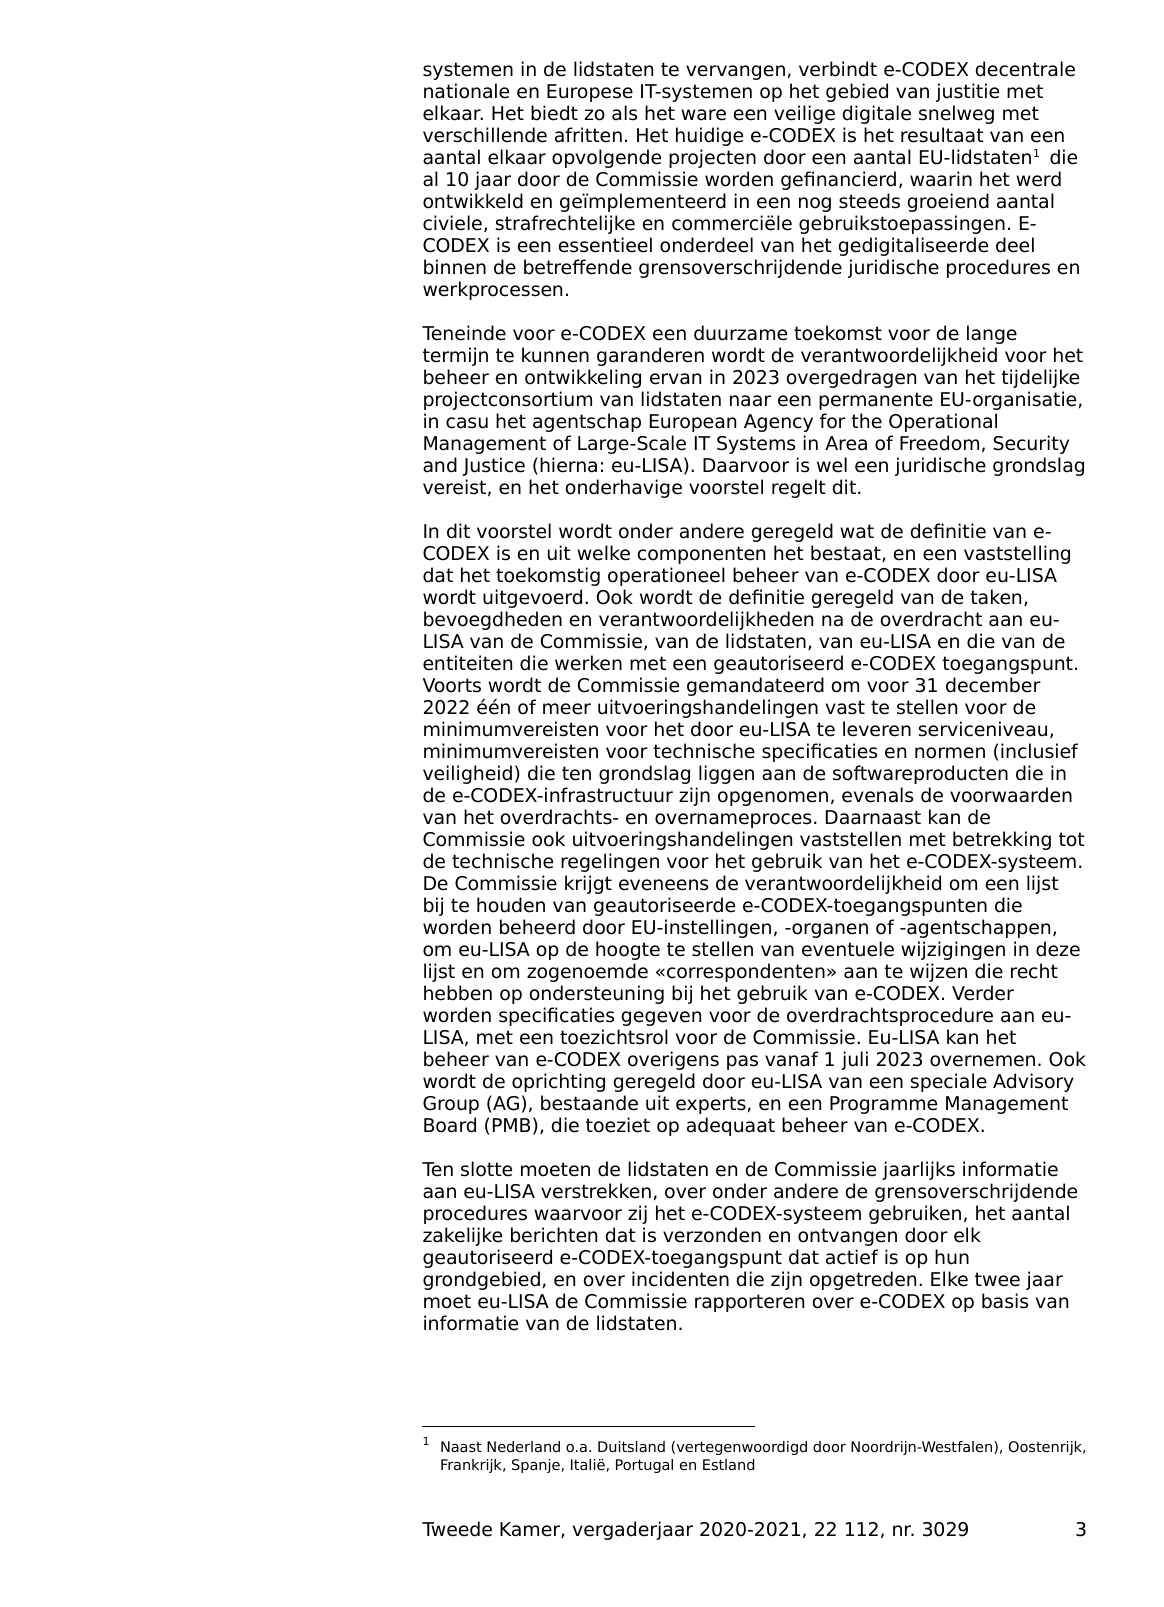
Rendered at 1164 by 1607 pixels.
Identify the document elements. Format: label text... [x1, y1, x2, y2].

text systemen in de lidstaten te vervangen, verbindt e-CODEX decentrale nationale en Europese IT-systemen op het gebied van justitie met elkaar. Het biedt zo als het ware een veilige digitale snelweg met verschillende afritten. Het huidige e-CODEX is het resultaat van een aantal elkaar opvolgende projecten door een aantal EU-lidstaten die al 10 jaar door de Commissie worden gefinancierd, waarin het werd ontwikkeld en geïmplementeerd in een nog steeds groeiend aantal civiele, strafrechtelijke en commerciële gebruikstoepassingen. E-CODEX is een essentieel onderdeel van het gedigitaliseerde deel binnen de betreffende grensoverschrijdende juridische procedures en werkprocessen. [422, 59, 1087, 301]
text In dit voorstel wordt onder andere geregeld wat de definitie van e-CODEX is en uit welke componenten het bestaat, en een vaststelling dat het toekomstig operationeel beheer van e-CODEX door eu-LISA wordt uitgevoerd. Ook wordt de definitie geregeld van de taken, bevoegdheden en verantwoordelijkheden na de overdracht aan eu-LISA van de Commissie, van de lidstaten, van eu-LISA en die van de entiteiten die werken met een geautoriseerd e-CODEX toegangspunt. Voorts wordt de Commissie gemandateerd om voor 31 december 2022 één of meer uitvoeringshandelingen vast te stellen voor de minimumvereisten voor het door eu-LISA te leveren serviceniveau, minimumvereisten voor technische specificaties en normen (inclusief veiligheid) die ten grondslag liggen aan de softwareproducten die in de e-CODEX-infrastructuur zijn opgenomen, evenals de voorwaarden van het overdrachts- en overnameproces. Daarnaast kan de Commissie ook uitvoeringshandelingen vaststellen met betrekking tot de technische regelingen voor het gebruik van het e-CODEX-systeem. De Commissie krijgt eveneens de verantwoordelijkheid om een lijst bij te houden van geautoriseerde e-CODEX-toegangspunten die worden beheerd door EU-instellingen, -organen of -agentschappen, om eu-LISA op de hoogte te stellen van eventuele wijzigingen in deze lijst en om zogenoemde «correspondenten» aan te wijzen die recht hebben op ondersteuning bij het gebruik van e-CODEX. Verder worden specificaties gegeven voor de overdrachtsprocedure aan eu-LISA, met een toezichtsrol voor de Commissie. Eu-LISA kan het beheer van e-CODEX overigens pas vanaf 1 juli 2023 overnemen. Ook wordt de oprichting geregeld door eu-LISA van een speciale Advisory Group (AG), bestaande uit experts, en een Programme Management Board (PMB), die toeziet op adequaat beheer van e-CODEX. [422, 521, 1087, 1136]
text Ten slotte moeten de lidstaten en de Commissie jaarlijks informatie aan eu-LISA verstrekken, over onder andere de grensoverschrijdende procedures waarvoor zij het e-CODEX-systeem gebruiken, het aantal zakelijke berichten dat is verzonden en ontvangen door elk geautoriseerd e-CODEX-toegangspunt dat actief is op hun grondgebied, en over incidenten die zijn opgetreden. Elke twee jaar moet eu-LISA de Commissie rapporteren over e-CODEX op basis van informatie van de lidstaten. [422, 1159, 1087, 1334]
text Naast Nederland o.a. Duitsland (vertegenwoordigd door Noordrijn-Westfalen), Oostenrijk, Frankrijk, Spanje, Italië, Portugal en Estland [422, 1435, 1087, 1474]
text Teneinde voor e-CODEX een duurzame toekomst voor de lange termijn te kunnen garanderen wordt de verantwoordelijkheid voor het beheer en ontwikkeling ervan in 2023 overgedragen van het tijdelijke projectconsortium van lidstaten naar een permanente EU-organisatie, in casu het agentschap European Agency for the Operational Management of Large-Scale IT Systems in Area of Freedom, Security and Justice (hierna: eu-LISA). Daarvoor is wel een juridische grondslag vereist, en het onderhavige voorstel regelt dit. [422, 323, 1087, 499]
